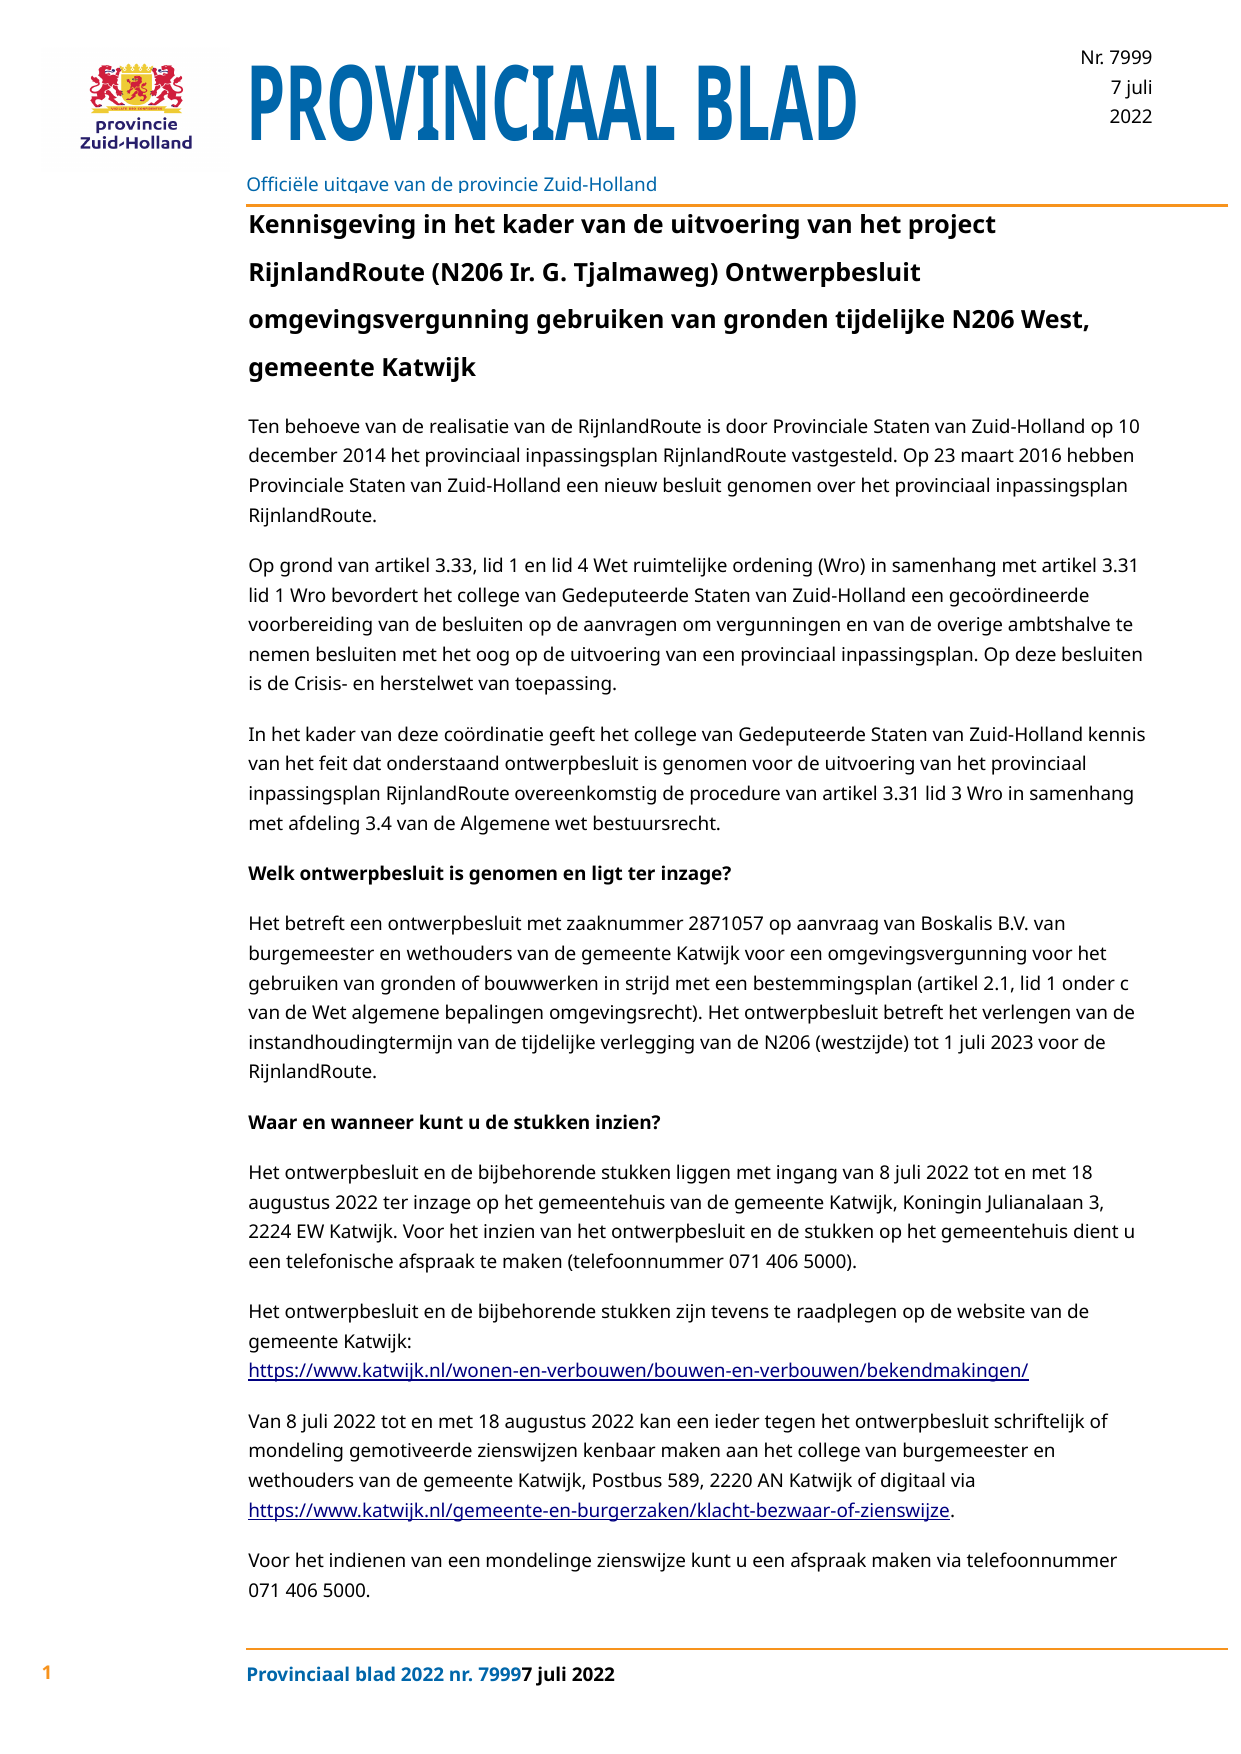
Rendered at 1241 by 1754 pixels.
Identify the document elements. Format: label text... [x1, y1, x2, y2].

text Van 8 juli 2022 tot en met 18 augustus 2022 kan een ieder tegen het ontwerpbesluit schriftelijk of mondeling gemotiveerde zienswijzen kenbaar maken aan het college van burgemeester en wethouders van de gemeente Katwijk, Postbus 589, 2220 AN Katwijk of digitaal via https://www.katwijk.nl/gemeente-en-burgerzaken/klacht-bezwaar-of-zienswijze. [248, 1408, 1152, 1523]
text Het betreft een ontwerpbesluit met zaaknummer 2871057 op aanvraag van Boskalis B.V. van burgemeester en wethouders van de gemeente Katwijk voor een omgevingsvergunning voor het gebruiken van gronden of bouwwerken in strijd met een bestemmingsplan (artikel 2.1, lid 1 onder c van de Wet algemene bepalingen omgevingsrecht). Het ontwerpbesluit betreft het verlengen van de instandhoudingtermijn van de tijdelijke verlegging van de N206 (westzijde) tot 1 juli 2023 voor de RijnlandRoute. [248, 911, 1152, 1084]
text Het ontwerpbesluit en de bijbehorende stukken liggen met ingang van 8 juli 2022 tot en met 18 augustus 2022 ter inzage op het gemeentehuis van de gemeente Katwijk, Koningin Julianalaan 3, 2224 EW Katwijk. Voor het inzien van het ontwerpbesluit en de stukken op het gemeentehuis dient u een telefonische afspraak te maken (telefoonnummer 071 406 5000). [248, 1159, 1152, 1274]
text Het ontwerpbesluit en de bijbehorende stukken zijn tevens te raadplegen op de website van de gemeente Katwijk: https://www.katwijk.nl/wonen-en-verbouwen/bouwen-en-verbouwen/bekendmakingen/ [248, 1298, 1152, 1383]
text In het kader van deze coördinatie geeft het college van Gedeputeerde Staten van Zuid-Holland kennis van het feit dat onderstaand ontwerpbesluit is genomen voor de uitvoering van het provinciaal inpassingsplan RijnlandRoute overeenkomstig de procedure van artikel 3.31 lid 3 Wro in samenhang met afdeling 3.4 van de Algemene wet bestuursrecht. [248, 721, 1152, 836]
text Waar en wanneer kunt u de stukken inzien? [248, 1109, 1152, 1135]
text Ten behoeve van de realisatie van de RijnlandRoute is door Provinciale Staten van Zuid-Holland op 10 december 2014 het provinciaal inpassingsplan RijnlandRoute vastgesteld. Op 23 maart 2016 hebben Provinciale Staten van Zuid-Holland een nieuw besluit genomen over het provinciaal inpassingsplan RijnlandRoute. [248, 413, 1152, 528]
text Welk ontwerpbesluit is genomen en ligt ter inzage? [248, 860, 1152, 886]
text Voor het indienen van een mondelinge zienswijze kunt u een afspraak maken via telefoonnummer 071 406 5000. [248, 1547, 1152, 1603]
text Kennisgeving in het kader van de uitvoering van het project RijnlandRoute (N206 Ir. G. Tjalmaweg) Ontwerpbesluit omgevingsvergunning gebruiken van gronden tijdelijke N206 West, gemeente Katwijk [248, 207, 1152, 384]
picture [41, 47, 231, 172]
text Op grond van artikel 3.33, lid 1 en lid 4 Wet ruimtelijke ordening (Wro) in samenhang met artikel 3.31 lid 1 Wro bevordert het college van Gedeputeerde Staten van Zuid-Holland een gecoördineerde voorbereiding van de besluiten op de aanvragen om vergunningen en van de overige ambtshalve te nemen besluiten met het oog op de uitvoering van een provinciaal inpassingsplan. Op deze besluiten is de Crisis- en herstelwet van toepassing. [248, 552, 1152, 696]
